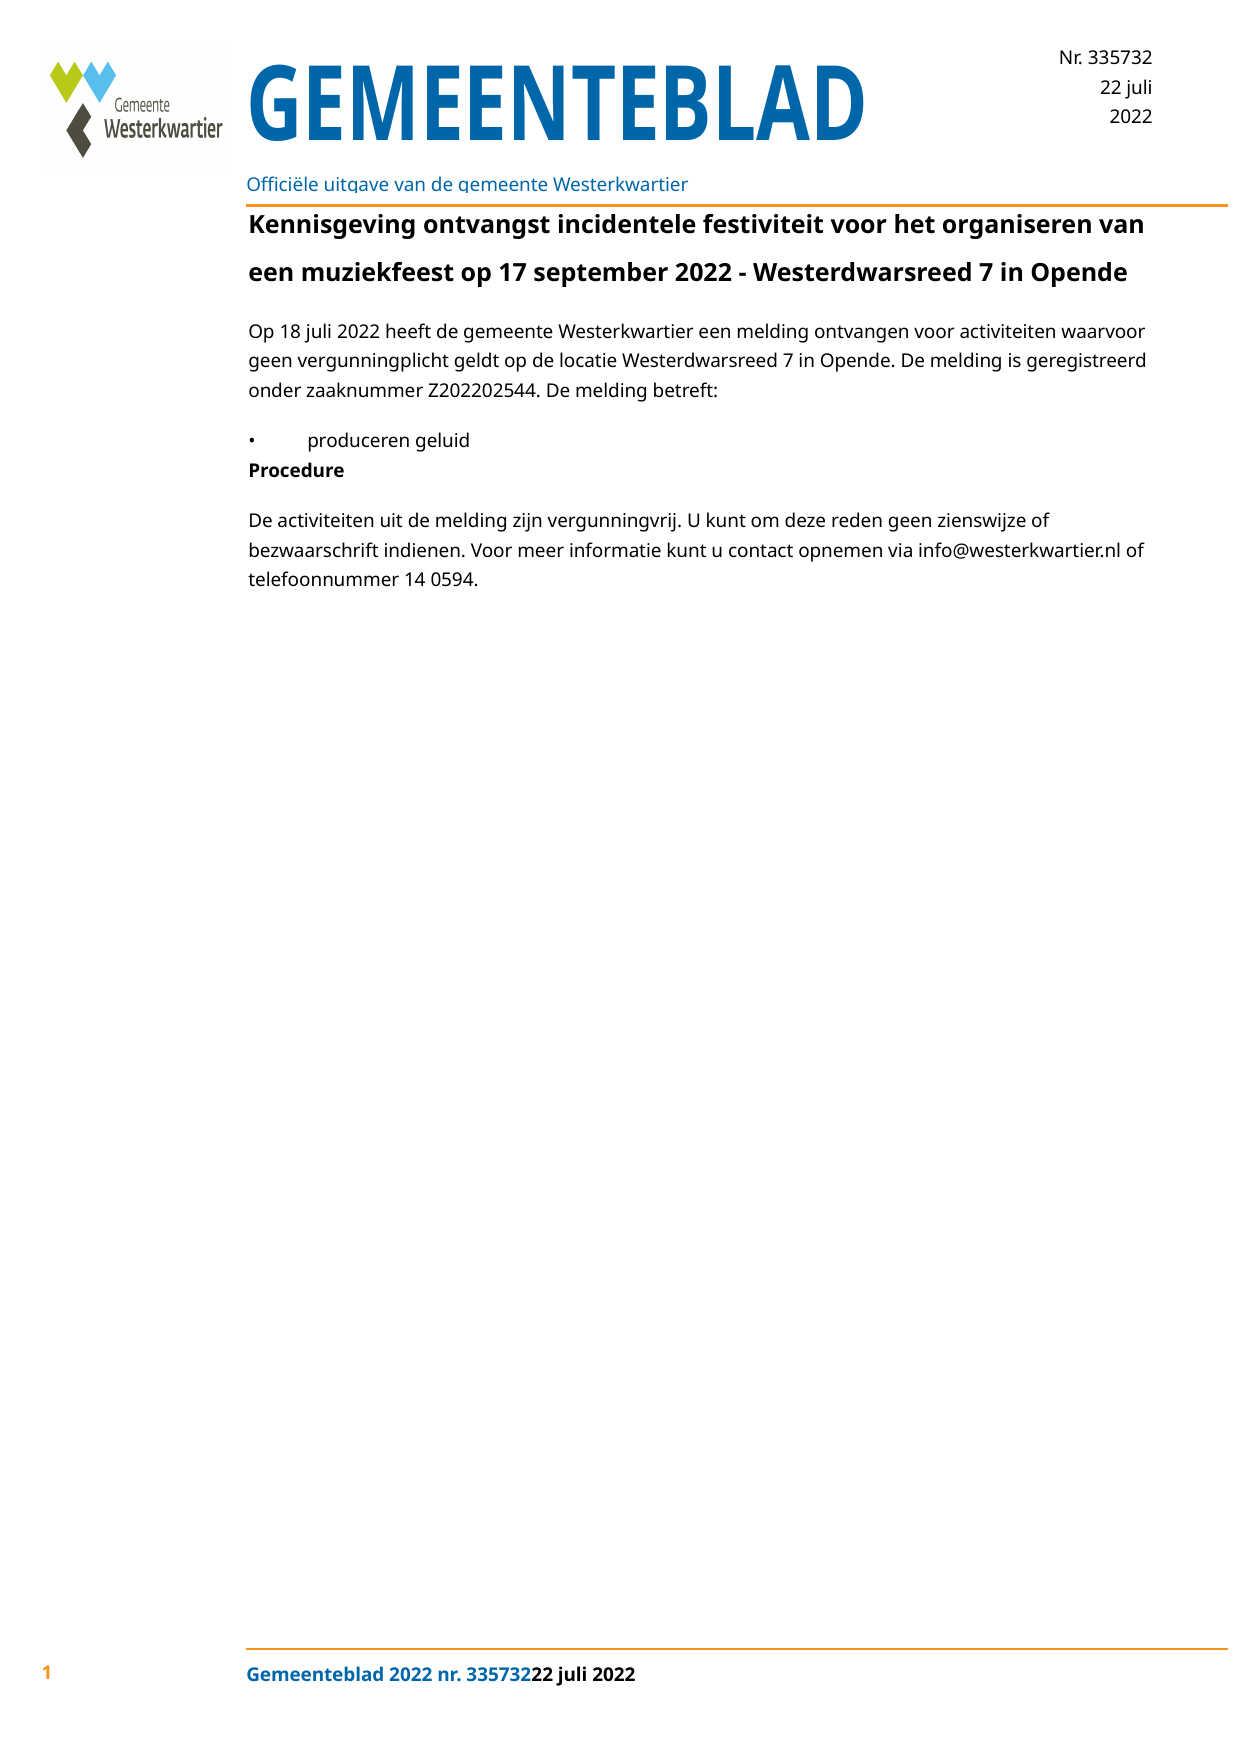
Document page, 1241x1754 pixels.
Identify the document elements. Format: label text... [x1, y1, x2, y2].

text De activiteiten uit de melding zijn vergunningvrij. U kunt om deze reden geen zienswijze of bezwaarschrift indienen. Voor meer informatie kunt u contact opnemen via info@westerkwartier.nl of telefoonnummer 14 0594. [248, 507, 1152, 592]
text Procedure [248, 457, 1152, 483]
text Op 18 juli 2022 heeft de gemeente Westerkwartier een melding ontvangen voor activiteiten waarvoor geen vergunningplicht geldt op de locatie Westerdwarsreed 7 in Opende. De melding is geregistreerd onder zaaknummer Z202202544. De melding betreft: [248, 318, 1152, 403]
list produceren geluid [248, 427, 1152, 453]
picture [41, 47, 231, 172]
text Kennisgeving ontvangst incidentele festiviteit voor het organiseren van een muziekfeest op 17 september 2022 - Westerdwarsreed 7 in Opende [248, 207, 1152, 288]
